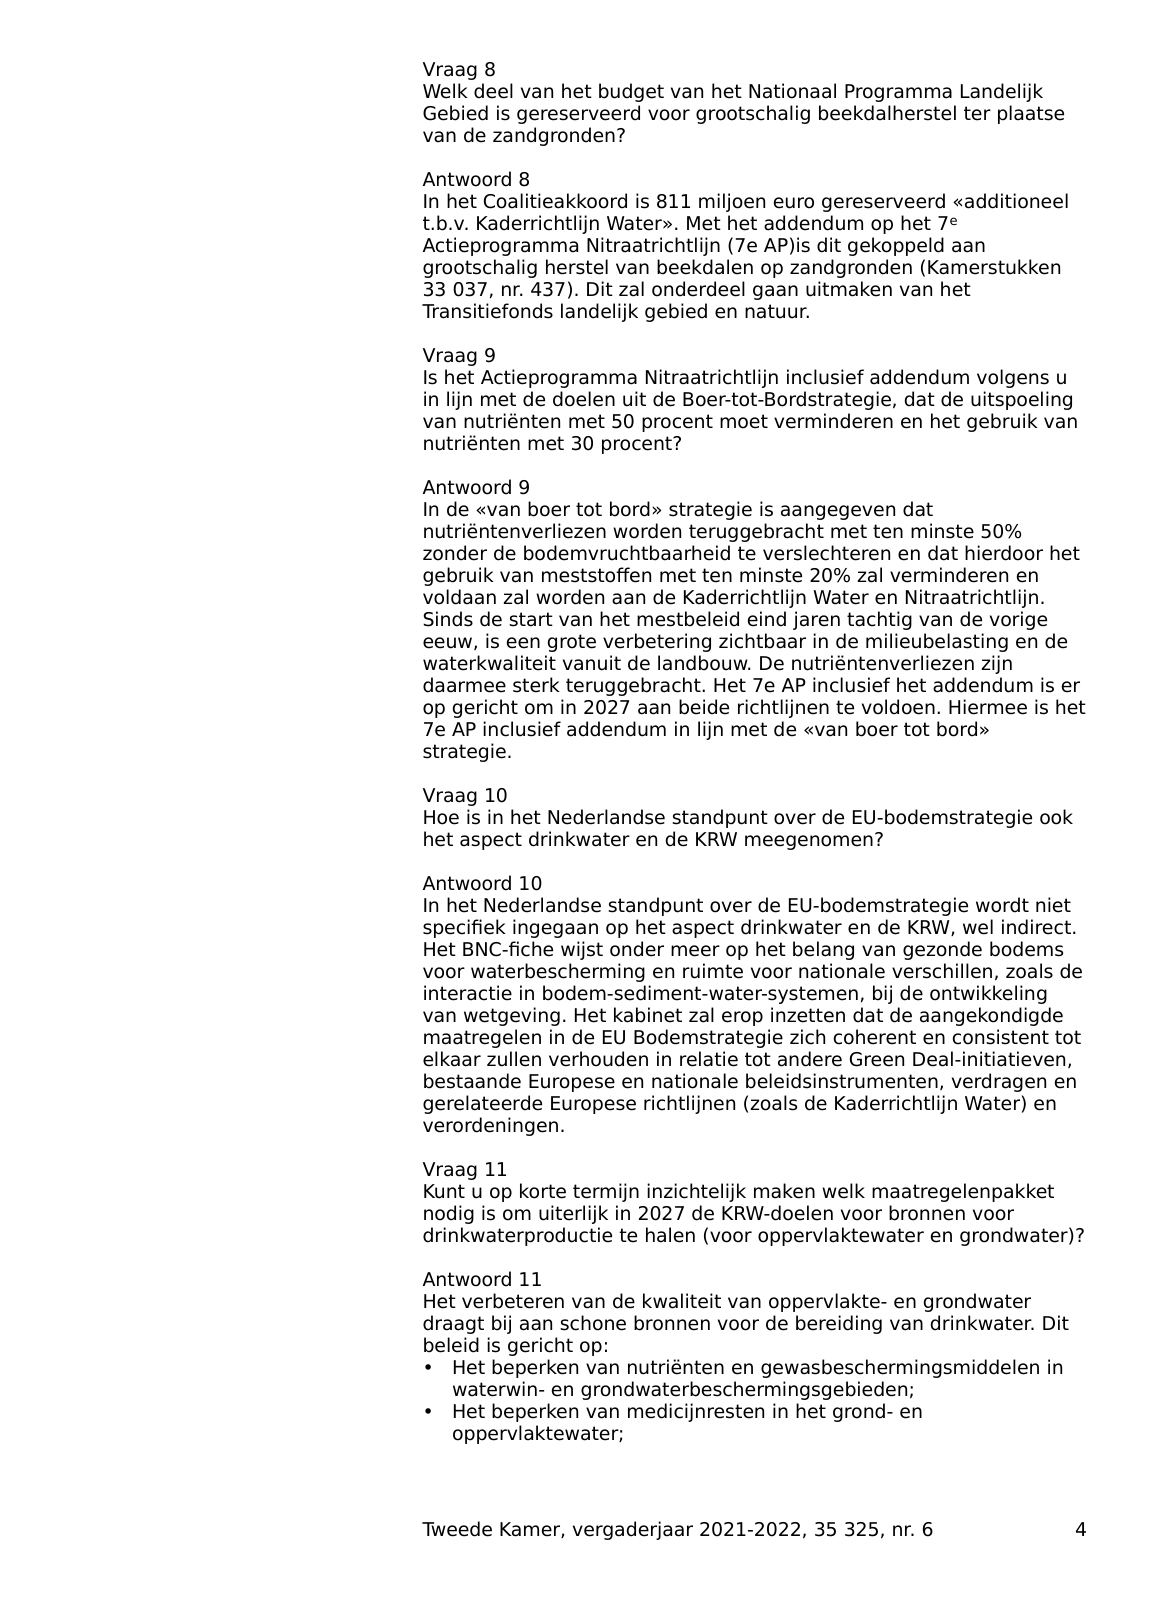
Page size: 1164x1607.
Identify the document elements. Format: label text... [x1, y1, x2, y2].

text Het verbeteren van de kwaliteit van oppervlakte- en grondwater draagt bij aan schone bronnen voor de bereiding van drinkwater. Dit beleid is gericht op: [422, 1291, 1087, 1357]
text Vraag 10 [422, 785, 1087, 807]
text Antwoord 10 [422, 873, 1087, 895]
text Vraag 9 [422, 345, 1087, 367]
text Antwoord 8 [422, 169, 1087, 191]
text In de «van boer tot bord» strategie is aangegeven dat nutriëntenverliezen worden teruggebracht met ten minste 50% zonder de bodemvruchtbaarheid te verslechteren en dat hierdoor het gebruik van meststoffen met ten minste 20% zal verminderen en voldaan zal worden aan de Kaderrichtlijn Water en Nitraatrichtlijn. Sinds de start van het mestbeleid eind jaren tachtig van de vorige eeuw, is een grote verbetering zichtbaar in de milieubelasting en de waterkwaliteit vanuit de landbouw. De nutriëntenverliezen zijn daarmee sterk teruggebracht. Het 7e AP inclusief het addendum is er op gericht om in 2027 aan beide richtlijnen te voldoen. Hiermee is het 7e AP inclusief addendum in lijn met de «van boer tot bord» strategie. [422, 499, 1087, 763]
text Het BNC-fiche wijst onder meer op het belang van gezonde bodems voor waterbescherming en ruimte voor nationale verschillen, zoals de interactie in bodem-sediment-water-systemen, bij de ontwikkeling van wetgeving. Het kabinet zal erop inzetten dat de aangekondigde maatregelen in de EU Bodemstrategie zich coherent en consistent tot elkaar zullen verhouden in relatie tot andere Green Deal-initiatieven, bestaande Europese en nationale beleidsinstrumenten, verdragen en gerelateerde Europese richtlijnen (zoals de Kaderrichtlijn Water) en verordeningen. [422, 939, 1087, 1137]
text Antwoord 9 [422, 477, 1087, 499]
text Is het Actieprogramma Nitraatrichtlijn inclusief addendum volgens u in lijn met de doelen uit de Boer-tot-Bordstrategie, dat de uitspoeling van nutriënten met 50 procent moet verminderen en het gebruik van nutriënten met 30 procent? [422, 367, 1087, 455]
text Vraag 8 [422, 59, 1087, 81]
text Welk deel van het budget van het Nationaal Programma Landelijk Gebied is gereserveerd voor grootschalig beekdalherstel ter plaatse van de zandgronden? [422, 81, 1087, 147]
text Kunt u op korte termijn inzichtelijk maken welk maatregelenpakket nodig is om uiterlijk in 2027 de KRW-doelen voor bronnen voor drinkwaterproductie te halen (voor oppervlaktewater en grondwater)? [422, 1181, 1087, 1247]
text Vraag 11 [422, 1159, 1087, 1181]
text Antwoord 11 [422, 1269, 1087, 1291]
text In het Coalitieakkoord is 811 miljoen euro gereserveerd «additioneel t.b.v. Kaderrichtlijn Water». Met het addendum op het 7e Actieprogramma Nitraatrichtlijn (7e AP)is dit gekoppeld aan grootschalig herstel van beekdalen op zandgronden (Kamerstukken 33 037, nr. 437). Dit zal onderdeel gaan uitmaken van het Transitiefonds landelijk gebied en natuur. [422, 191, 1087, 323]
text • Het beperken van medicijnresten in het grond- en oppervlaktewater; [422, 1401, 1087, 1445]
text • Het beperken van nutriënten en gewasbeschermingsmiddelen in waterwin- en grondwaterbeschermingsgebieden; [422, 1357, 1087, 1401]
text Hoe is in het Nederlandse standpunt over de EU-bodemstrategie ook het aspect drinkwater en de KRW meegenomen? [422, 807, 1087, 851]
text In het Nederlandse standpunt over de EU-bodemstrategie wordt niet specifiek ingegaan op het aspect drinkwater en de KRW, wel indirect. [422, 895, 1087, 939]
